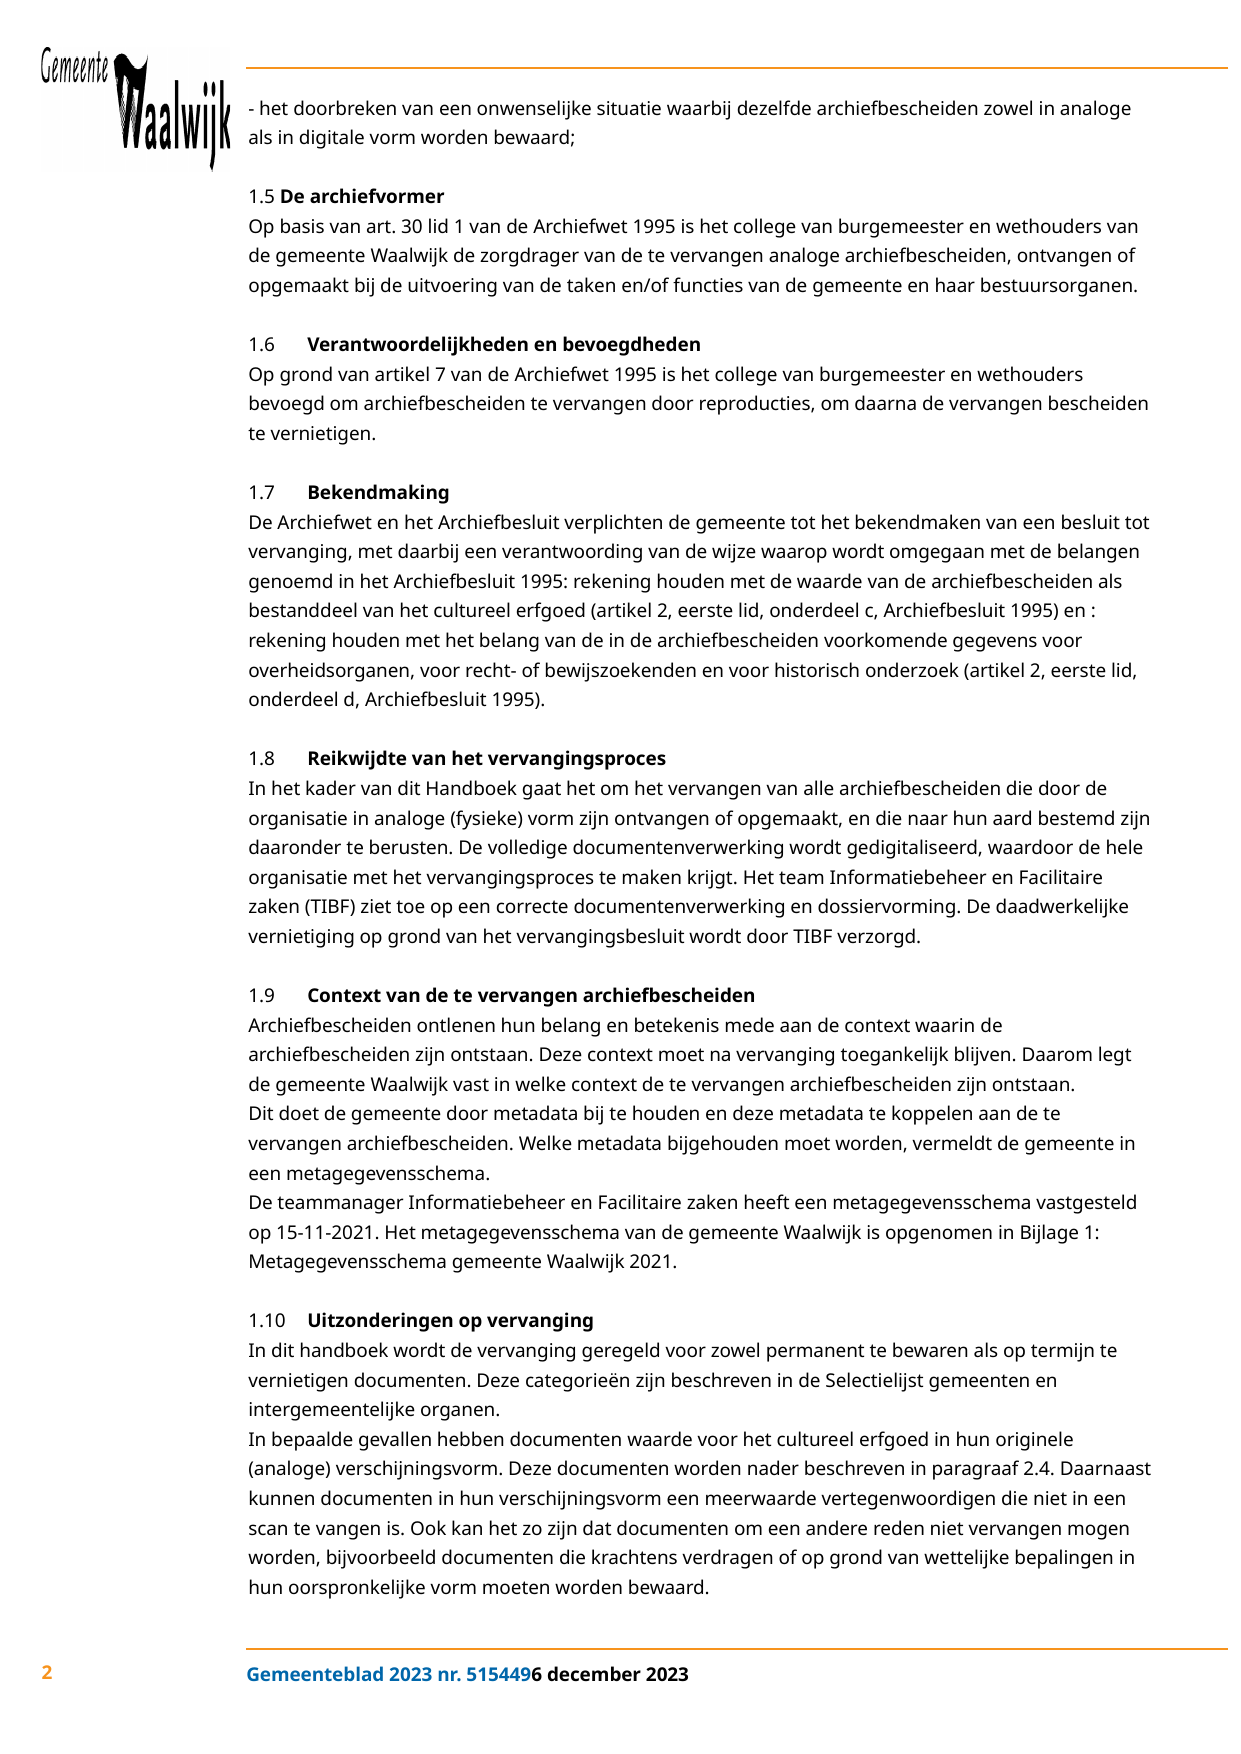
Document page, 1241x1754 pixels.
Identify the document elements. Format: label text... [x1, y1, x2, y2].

list Reikwijdte van het vervangingsproces [248, 746, 1152, 771]
text De Archiefwet en het Archiefbesluit verplichten de gemeente tot het bekendmaken van een besluit tot vervanging, met daarbij een verantwoording van de wijze waarop wordt omgegaan met de belangen genoemd in het Archiefbesluit 1995: rekening houden met de waarde van de archiefbescheiden als bestanddeel van het cultureel erfgoed (artikel 2, eerste lid, onderdeel c, Archiefbesluit 1995) en : rekening houden met het belang van de in de archiefbescheiden voorkomende gegevens voor overheidsorganen, voor recht- of bewijszoekenden en voor historisch onderzoek (artikel 2, eerste lid, onderdeel d, Archiefbesluit 1995). [248, 509, 1152, 712]
text 1.5 De archiefvormer [248, 183, 1152, 209]
text Archiefbescheiden ontlenen hun belang en betekenis mede aan de context waarin de archiefbescheiden zijn ontstaan. Deze context moet na vervanging toegankelijk blijven. Daarom legt de gemeente Waalwijk vast in welke context de te vervangen archiefbescheiden zijn ontstaan. [248, 1012, 1152, 1097]
text In het kader van dit Handboek gaat het om het vervangen van alle archiefbescheiden die door de organisatie in analoge (fysieke) vorm zijn ontvangen of opgemaakt, en die naar hun aard bestemd zijn daaronder te berusten. De volledige documentenverwerking wordt gedigitaliseerd, waardoor de hele organisatie met het vervangingsproces te maken krijgt. Het team Informatiebeheer en Facilitaire zaken (TIBF) ziet toe op een correcte documentenverwerking en dossiervorming. De daadwerkelijke vernietiging op grond van het vervangingsbesluit wordt door TIBF verzorgd. [248, 775, 1152, 949]
text De teammanager Informatiebeheer en Facilitaire zaken heeft een metagegevensschema vastgesteld op 15-11-2021. Het metagegevensschema van de gemeente Waalwijk is opgenomen in Bijlage 1: Metagegevensschema gemeente Waalwijk 2021. [248, 1189, 1152, 1274]
text - het doorbreken van een onwenselijke situatie waarbij dezelfde archiefbescheiden zowel in analoge als in digitale vorm worden bewaard; [248, 95, 1152, 150]
text Op basis van art. 30 lid 1 van de Archiefwet 1995 is het college van burgemeester en wethouders van de gemeente Waalwijk de zorgdrager van de te vervangen analoge archiefbescheiden, ontvangen of opgemaakt bij de uitvoering van de taken en/of functies van de gemeente en haar bestuursorganen. [248, 213, 1152, 298]
list Context van de te vervangen archiefbescheiden [248, 982, 1152, 1008]
text Dit doet de gemeente door metadata bij te houden en deze metadata te koppelen aan de te vervangen archiefbescheiden. Welke metadata bijgehouden moet worden, vermeldt de gemeente in een metagegevensschema. [248, 1101, 1152, 1186]
picture [41, 47, 231, 172]
list Verantwoordelijkheden en bevoegdheden [248, 331, 1152, 357]
text In dit handboek wordt de vervanging geregeld voor zowel permanent te bewaren als op termijn te vernietigen documenten. Deze categorieën zijn beschreven in de Selectielijst gemeenten en intergemeentelijke organen. [248, 1337, 1152, 1422]
text Op grond van artikel 7 van de Archiefwet 1995 is het college van burgemeester en wethouders bevoegd om archiefbescheiden te vervangen door reproducties, om daarna de vervangen bescheiden te vernietigen. [248, 361, 1152, 446]
list Uitzonderingen op vervanging [248, 1308, 1152, 1333]
text In bepaalde gevallen hebben documenten waarde voor het cultureel erfgoed in hun originele (analoge) verschijningsvorm. Deze documenten worden nader beschreven in paragraaf 2.4. Daarnaast kunnen documenten in hun verschijningsvorm een meerwaarde vertegenwoordigen die niet in een scan te vangen is. Ook kan het zo zijn dat documenten om een andere reden niet vervangen mogen worden, bijvoorbeeld documenten die krachtens verdragen of op grond van wettelijke bepalingen in hun oorspronkelijke vorm moeten worden bewaard. [248, 1426, 1152, 1600]
list Bekendmaking [248, 479, 1152, 505]
